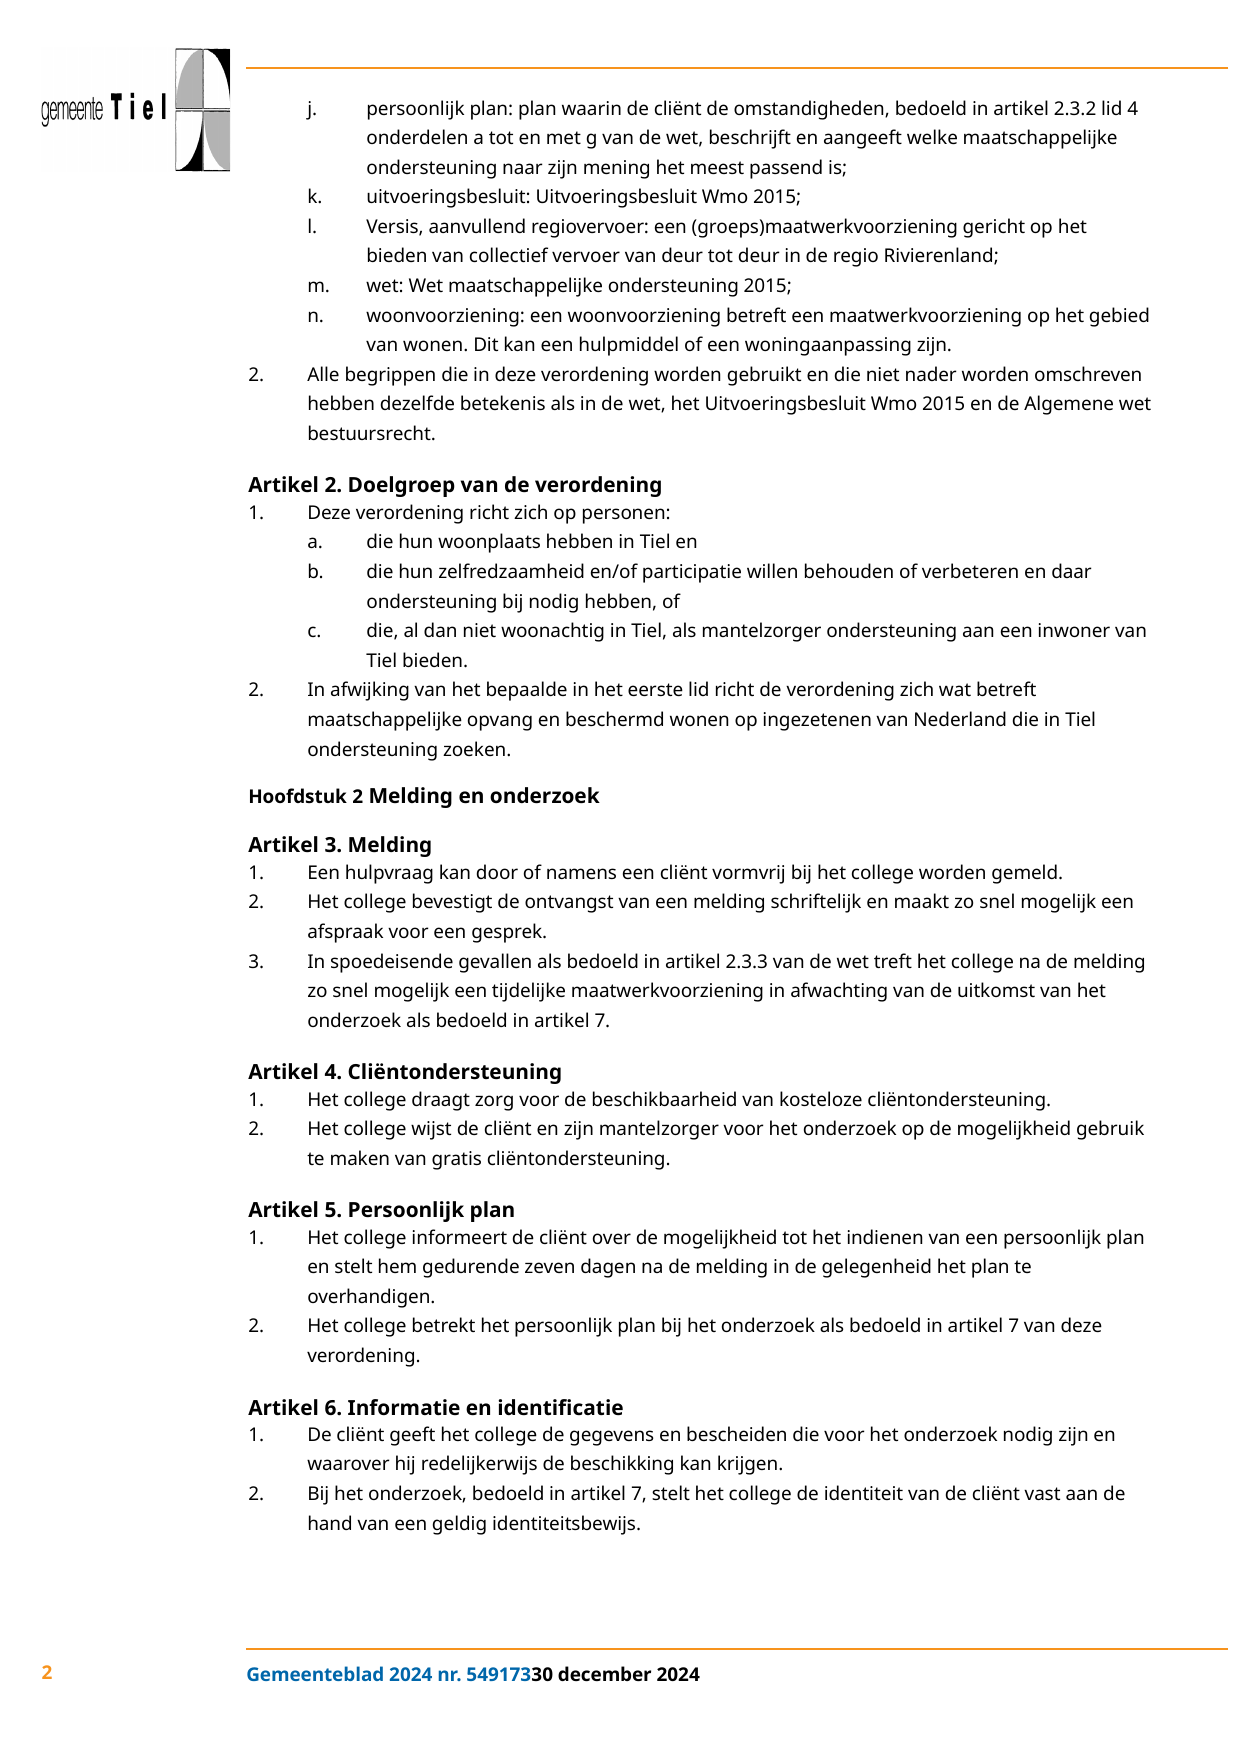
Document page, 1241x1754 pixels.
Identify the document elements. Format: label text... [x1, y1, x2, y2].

list Deze verordening richt zich op personen: [248, 499, 1152, 525]
list Het college wijst de cliënt en zijn mantelzorger voor het onderzoek op de mogelijkheid gebruik te maken van gratis cliëntondersteuning. [248, 1115, 1152, 1171]
list persoonlijk plan: plan waarin de cliënt de omstandigheden, bedoeld in artikel 2.3.2 lid 4 onderdelen a tot en met g van de wet, beschrijft en aangeeft welke maatschappelijke ondersteuning naar zijn mening het meest passend is; [307, 95, 1152, 180]
list Versis, aanvullend regiovervoer: een (groeps)maatwerkvoorziening gericht op het bieden van collectief vervoer van deur tot deur in de regio Rivierenland; [307, 213, 1152, 268]
list De cliënt geeft het college de gegevens en bescheiden die voor het onderzoek nodig zijn en waarover hij redelijkerwijs de beschikking kan krijgen. [248, 1421, 1152, 1476]
list Het college bevestigt de ontvangst van een melding schriftelijk en maakt zo snel mogelijk een afspraak voor een gesprek. [248, 889, 1152, 944]
text Artikel 2. Doelgroep van de verordening [248, 471, 1152, 499]
text Artikel 6. Informatie en identificatie [248, 1393, 1152, 1421]
list In afwijking van het bepaalde in het eerste lid richt de verordening zich wat betreft maatschappelijke opvang en beschermd wonen op ingezetenen van Nederland die in Tiel ondersteuning zoeken. [248, 677, 1152, 761]
picture [41, 47, 231, 172]
list Een hulpvraag kan door of namens een cliënt vormvrij bij het college worden gemeld. [248, 859, 1152, 885]
list Alle begrippen die in deze verordening worden gebruikt en die niet nader worden omschreven hebben dezelfde betekenis als in de wet, het Uitvoeringsbesluit Wmo 2015 en de Algemene wet bestuursrecht. [248, 361, 1152, 446]
list woonvoorziening: een woonvoorziening betreft een maatwerkvoorziening op het gebied van wonen. Dit kan een hulpmiddel of een woningaanpassing zijn. [307, 302, 1152, 357]
list die hun woonplaats hebben in Tiel en [307, 529, 1152, 554]
list Het college draagt zorg voor de beschikbaarheid van kosteloze cliëntondersteuning. [248, 1086, 1152, 1112]
list wet: Wet maatschappelijke ondersteuning 2015; [307, 272, 1152, 298]
list die hun zelfredzaamheid en/of participatie willen behouden of verbeteren en daar ondersteuning bij nodig hebben, of [307, 558, 1152, 613]
text Artikel 3. Melding [248, 831, 1152, 859]
list die, al dan niet woonachtig in Tiel, als mantelzorger ondersteuning aan een inwoner van Tiel bieden. [307, 617, 1152, 673]
list Bij het onderzoek, bedoeld in artikel 7, stelt het college de identiteit van de cliënt vast aan de hand van een geldig identiteitsbewijs. [248, 1480, 1152, 1536]
text Artikel 5. Persoonlijk plan [248, 1195, 1152, 1224]
text Artikel 4. Cliëntondersteuning [248, 1057, 1152, 1086]
list Het college betrekt het persoonlijk plan bij het onderzoek als bedoeld in artikel 7 van deze verordening. [248, 1313, 1152, 1368]
list In spoedeisende gevallen als bedoeld in artikel 2.3.3 van de wet treft het college na de melding zo snel mogelijk een tijdelijke maatwerkvoorziening in afwachting van de uitkomst van het onderzoek als bedoeld in artikel 7. [248, 948, 1152, 1033]
list uitvoeringsbesluit: Uitvoeringsbesluit Wmo 2015; [307, 183, 1152, 209]
text Hoofdstuk 2 Melding en onderzoek [248, 781, 1152, 810]
list Het college informeert de cliënt over de mogelijkheid tot het indienen van een persoonlijk plan en stelt hem gedurende zeven dagen na de melding in de gelegenheid het plan te overhandigen. [248, 1224, 1152, 1309]
